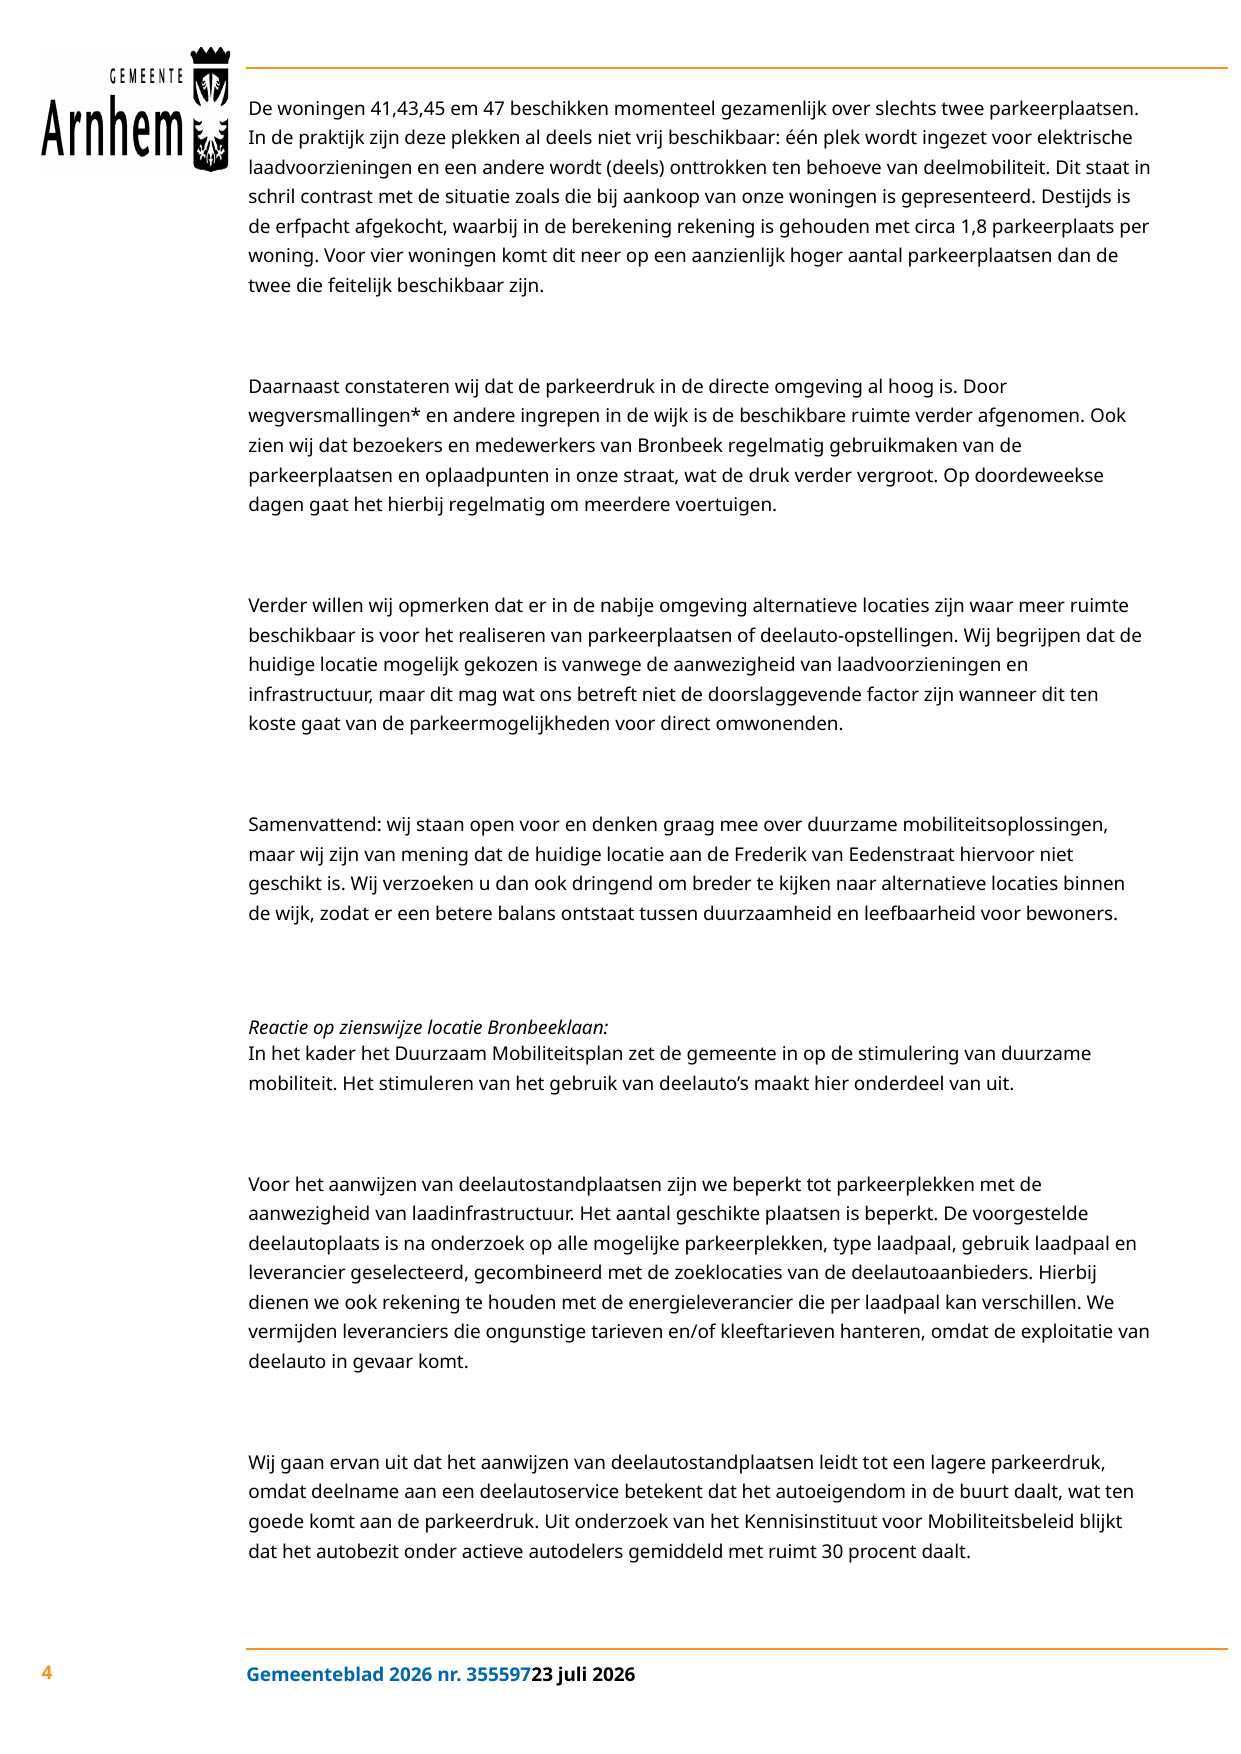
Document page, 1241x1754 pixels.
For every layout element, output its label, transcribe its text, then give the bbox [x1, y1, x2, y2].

text Verder willen wij opmerken dat er in de nabije omgeving alternatieve locaties zijn waar meer ruimte beschikbaar is voor het realiseren van parkeerplaatsen of deelauto-opstellingen. Wij begrijpen dat de huidige locatie mogelijk gekozen is vanwege de aanwezigheid van laadvoorzieningen en infrastructuur, maar dit mag wat ons betreft niet de doorslaggevende factor zijn wanneer dit ten koste gaat van de parkeermogelijkheden voor direct omwonenden. [248, 592, 1152, 736]
text Reactie op zienswijze locatie Bronbeeklaan: [248, 1014, 1152, 1040]
text Voor het aanwijzen van deelautostandplaatsen zijn we beperkt tot parkeerplekken met de aanwezigheid van laadinfrastructuur. Het aantal geschikte plaatsen is beperkt. De voorgestelde deelautoplaats is na onderzoek op alle mogelijke parkeerplekken, type laadpaal, gebruik laadpaal en leverancier geselecteerd, gecombineerd met de zoeklocaties van de deelautoaanbieders. Hierbij dienen we ook rekening te houden met de energieleverancier die per laadpaal kan verschillen. We vermijden leveranciers die ongunstige tarieven en/of kleeftarieven hanteren, omdat de exploitatie van deelauto in gevaar komt. [248, 1171, 1152, 1374]
text Daarnaast constateren wij dat de parkeerdruk in de directe omgeving al hoog is. Door wegversmallingen* en andere ingrepen in de wijk is de beschikbare ruimte verder afgenomen. Ook zien wij dat bezoekers en medewerkers van Bronbeek regelmatig gebruikmaken van de parkeerplaatsen en oplaadpunten in onze straat, wat de druk verder vergroot. Op doordeweekse dagen gaat het hierbij regelmatig om meerdere voertuigen. [248, 373, 1152, 517]
text In het kader het Duurzaam Mobiliteitsplan zet de gemeente in op de stimulering van duurzame mobiliteit. Het stimuleren van het gebruik van deelauto’s maakt hier onderdeel van uit. [248, 1040, 1152, 1096]
text Wij gaan ervan uit dat het aanwijzen van deelautostandplaatsen leidt tot een lagere parkeerdruk, omdat deelname aan een deelautoservice betekent dat het autoeigendom in de buurt daalt, wat ten goede komt aan de parkeerdruk. Uit onderzoek van het Kennisinstituut voor Mobiliteitsbeleid blijkt dat het autobezit onder actieve autodelers gemiddeld met ruimt 30 procent daalt. [248, 1449, 1152, 1563]
text De woningen 41,43,45 em 47 beschikken momenteel gezamenlijk over slechts twee parkeerplaatsen. In de praktijk zijn deze plekken al deels niet vrij beschikbaar: één plek wordt ingezet voor elektrische laadvoorzieningen en een andere wordt (deels) onttrokken ten behoeve van deelmobiliteit. Dit staat in schril contrast met de situatie zoals die bij aankoop van onze woningen is gepresenteerd. Destijds is de erfpacht afgekocht, waarbij in de berekening rekening is gehouden met circa 1,8 parkeerplaats per woning. Voor vier woningen komt dit neer op een aanzienlijk hoger aantal parkeerplaatsen dan de twee die feitelijk beschikbaar zijn. [248, 95, 1152, 298]
text Samenvattend: wij staan open voor en denken graag mee over duurzame mobiliteitsoplossingen, maar wij zijn van mening dat de huidige locatie aan de Frederik van Eedenstraat hiervoor niet geschikt is. Wij verzoeken u dan ook dringend om breder te kijken naar alternatieve locaties binnen de wijk, zodat er een betere balans ontstaat tussen duurzaamheid en leefbaarheid voor bewoners. [248, 811, 1152, 926]
picture [41, 47, 231, 172]
